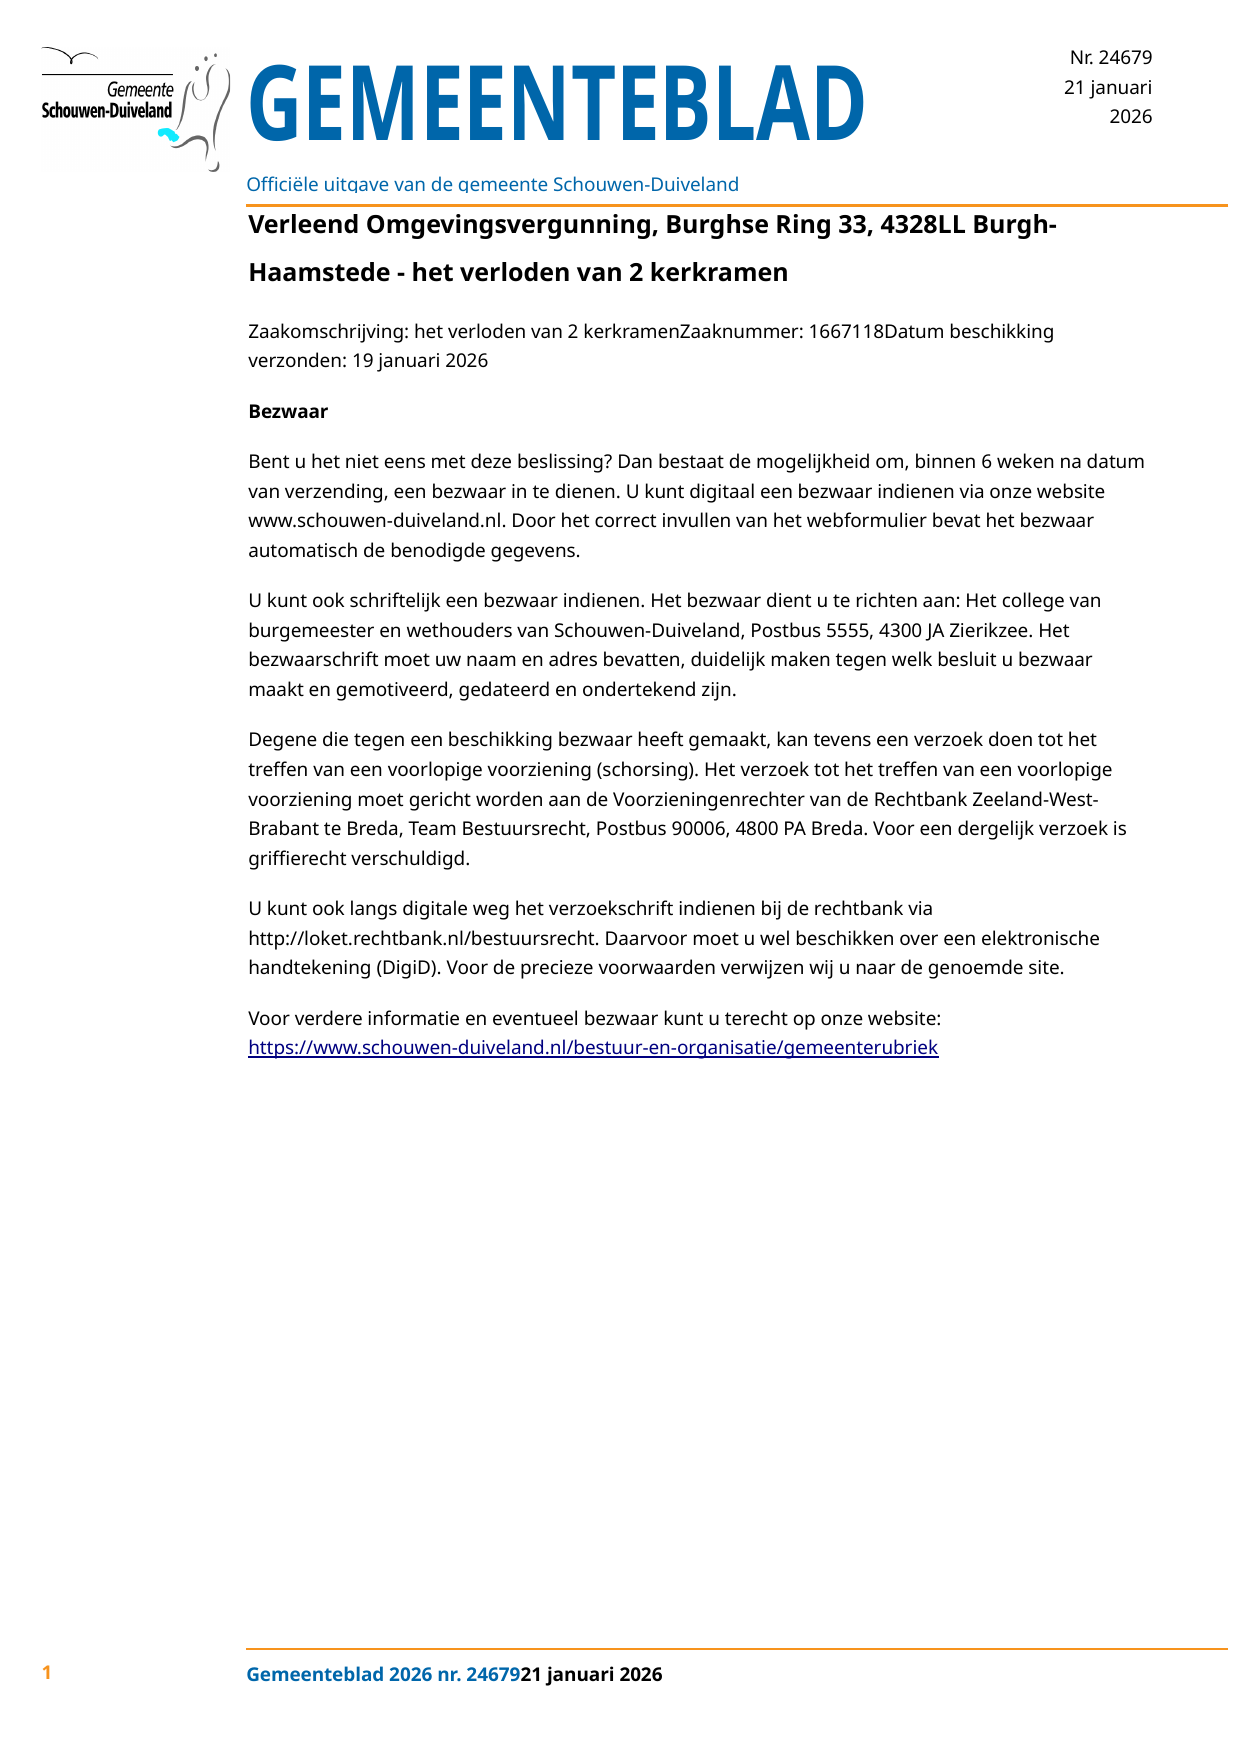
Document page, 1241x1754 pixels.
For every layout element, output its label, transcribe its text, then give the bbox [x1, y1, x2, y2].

picture [41, 47, 231, 172]
text Voor verdere informatie en eventueel bezwaar kunt u terecht op onze website: https://www.schouwen-duiveland.nl/bestuur-en-organisatie/gemeenterubriek [248, 1005, 1152, 1060]
text Degene die tegen een beschikking bezwaar heeft gemaakt, kan tevens een verzoek doen tot het treffen van een voorlopige voorziening (schorsing). Het verzoek tot het treffen van een voorlopige voorziening moet gericht worden aan de Voorzieningenrechter van de Rechtbank Zeeland-West-Brabant te Breda, Team Bestuursrecht, Postbus 90006, 4800 PA Breda. Voor een dergelijk verzoek is griffierecht verschuldigd. [248, 727, 1152, 871]
text U kunt ook langs digitale weg het verzoekschrift indienen bij de rechtbank via http://loket.rechtbank.nl/bestuursrecht. Daarvoor moet u wel beschikken over een elektronische handtekening (DigiD). Voor de precieze voorwaarden verwijzen wij u naar de genoemde site. [248, 895, 1152, 980]
text Bent u het niet eens met deze beslissing? Dan bestaat de mogelijkheid om, binnen 6 weken na datum van verzending, een bezwaar in te dienen. U kunt digitaal een bezwaar indienen via onze website www.schouwen-duiveland.nl. Door het correct invullen van het webformulier bevat het bezwaar automatisch de benodigde gegevens. [248, 448, 1152, 563]
text Zaakomschrijving: het verloden van 2 kerkramenZaaknummer: 1667118Datum beschikking verzonden: 19 januari 2026 [248, 318, 1152, 373]
text U kunt ook schriftelijk een bezwaar indienen. Het bezwaar dient u te richten aan: Het college van burgemeester en wethouders van Schouwen-Duiveland, Postbus 5555, 4300 JA Zierikzee. Het bezwaarschrift moet uw naam en adres bevatten, duidelijk maken tegen welk besluit u bezwaar maakt en gemotiveerd, gedateerd en ondertekend zijn. [248, 587, 1152, 702]
text Bezwaar [248, 398, 1152, 424]
text Verleend Omgevingsvergunning, Burghse Ring 33, 4328LL Burgh-Haamstede - het verloden van 2 kerkramen [248, 207, 1152, 288]
